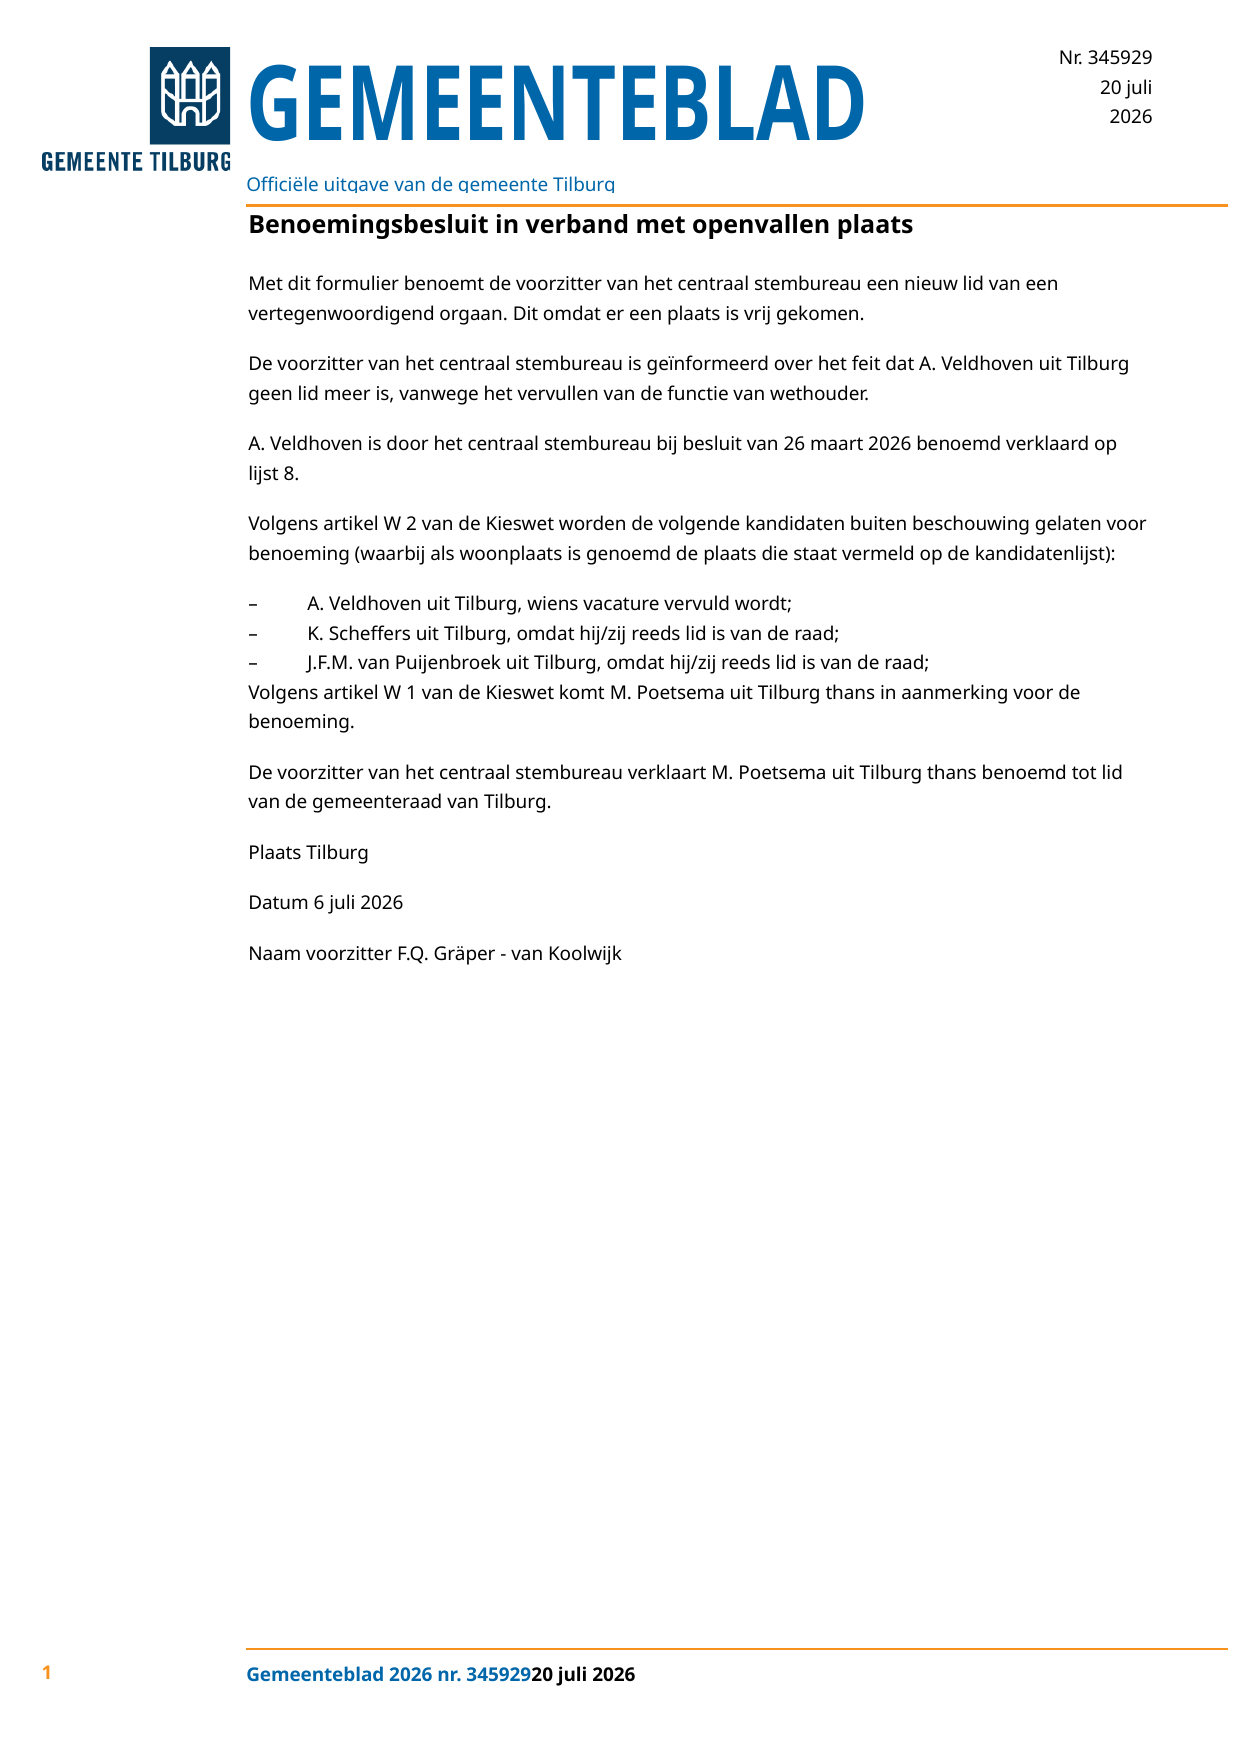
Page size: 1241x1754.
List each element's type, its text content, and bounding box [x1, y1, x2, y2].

text Volgens artikel W 2 van de Kieswet worden de volgende kandidaten buiten beschouwing gelaten voor benoeming (waarbij als woonplaats is genoemd de plaats die staat vermeld op de kandidatenlijst): [248, 510, 1152, 566]
list A. Veldhoven uit Tilburg, wiens vacature vervuld wordt; [248, 590, 1152, 616]
picture [41, 47, 231, 172]
list K. Scheffers uit Tilburg, omdat hij/zij reeds lid is van de raad; [248, 620, 1152, 646]
text Met dit formulier benoemt de voorzitter van het centraal stembureau een nieuw lid van een vertegenwoordigend orgaan. Dit omdat er een plaats is vrij gekomen. [248, 270, 1152, 326]
text Benoemingsbesluit in verband met openvallen plaats [248, 207, 1152, 241]
text De voorzitter van het centraal stembureau verklaart M. Poetsema uit Tilburg thans benoemd tot lid van de gemeenteraad van Tilburg. [248, 759, 1152, 814]
text Plaats Tilburg [248, 839, 1152, 865]
list J.F.M. van Puijenbroek uit Tilburg, omdat hij/zij reeds lid is van de raad; [248, 649, 1152, 675]
text Volgens artikel W 1 van de Kieswet komt M. Poetsema uit Tilburg thans in aanmerking voor de benoeming. [248, 679, 1152, 734]
text De voorzitter van het centraal stembureau is geïnformeerd over het feit dat A. Veldhoven uit Tilburg geen lid meer is, vanwege het vervullen van de functie van wethouder. [248, 350, 1152, 406]
text Datum 6 juli 2026 [248, 889, 1152, 915]
text Naam voorzitter F.Q. Gräper - van Koolwijk [248, 940, 1152, 966]
text A. Veldhoven is door het centraal stembureau bij besluit van 26 maart 2026 benoemd verklaard op lijst 8. [248, 430, 1152, 486]
